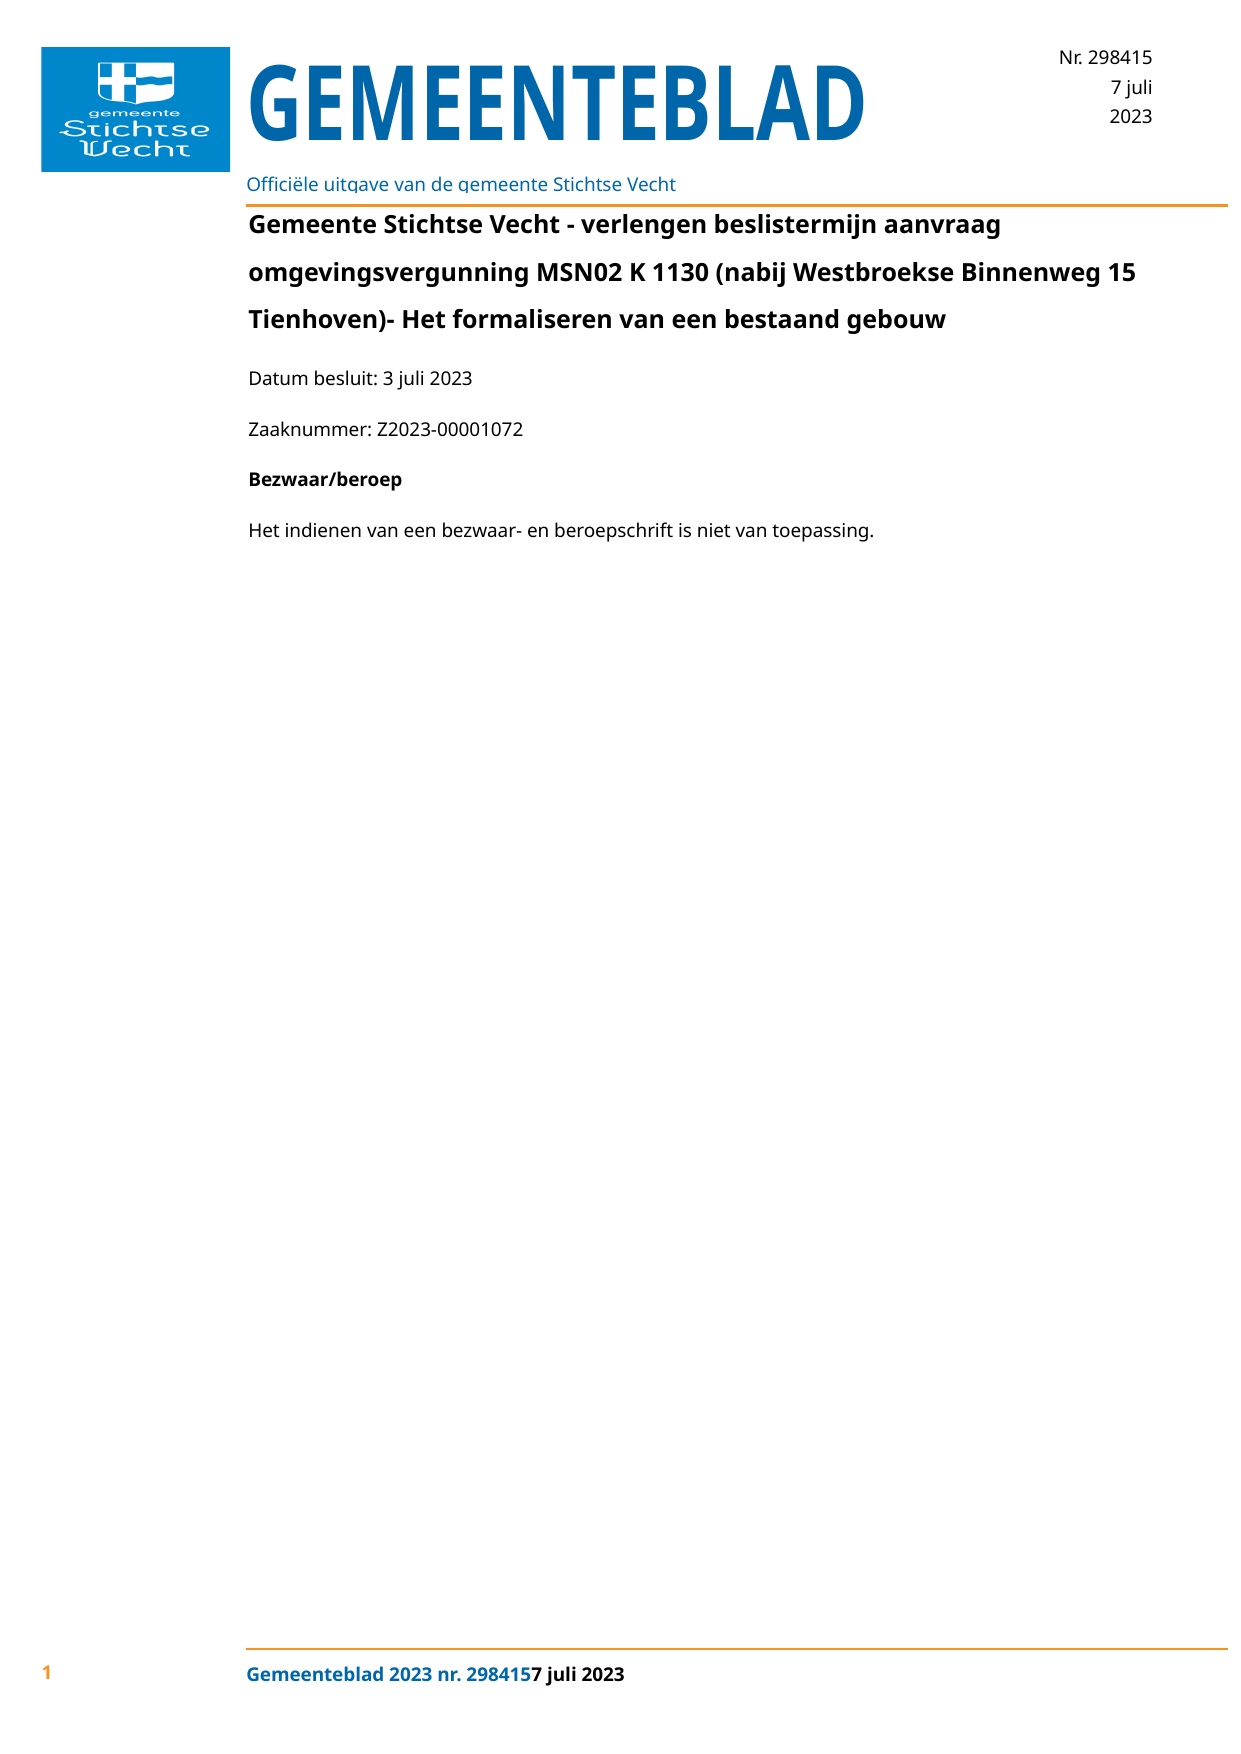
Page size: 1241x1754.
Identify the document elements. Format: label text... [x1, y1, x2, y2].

text Het indienen van een bezwaar- en beroepschrift is niet van toepassing. [248, 517, 1152, 542]
picture [137, 63, 174, 103]
text Datum besluit: 3 juli 2023 [248, 366, 1152, 391]
text Zaaknummer: Z2023-00001072 [248, 416, 1152, 442]
picture [99, 63, 135, 101]
text Gemeente Stichtse Vecht - verlengen beslistermijn aanvraag omgevingsvergunning MSN02 K 1130 (nabij Westbroekse Binnenweg 15 Tienhoven)- Het formaliseren van een bestaand gebouw [248, 207, 1152, 336]
text Bezwaar/beroep [248, 466, 1152, 492]
